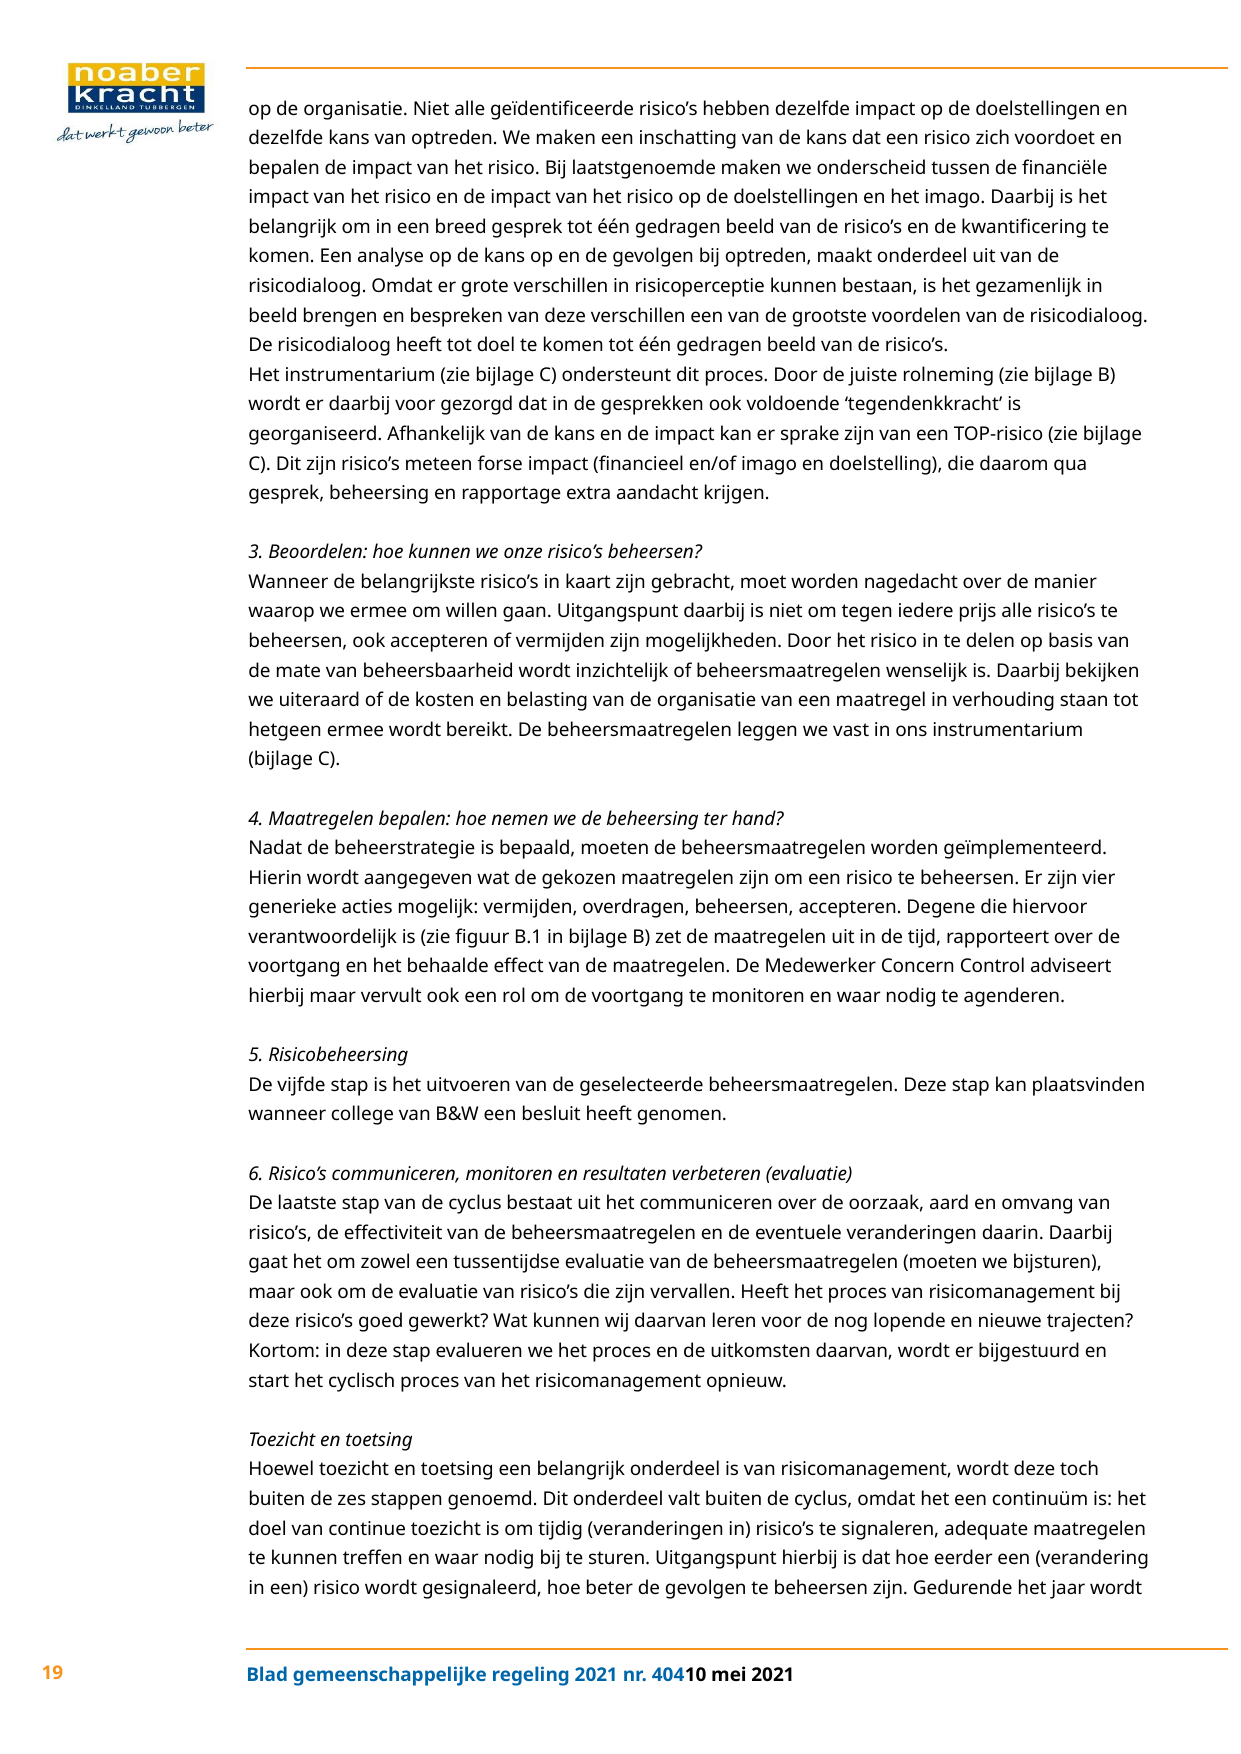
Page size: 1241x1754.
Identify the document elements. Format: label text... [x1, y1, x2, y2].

text Wanneer de belangrijkste risico’s in kaart zijn gebracht, moet worden nagedacht over de manier waarop we ermee om willen gaan. Uitgangspunt daarbij is niet om tegen iedere prijs alle risico’s te beheersen, ook accepteren of vermijden zijn mogelijkheden. Door het risico in te delen op basis van de mate van beheersbaarheid wordt inzichtelijk of beheersmaatregelen wenselijk is. Daarbij bekijken we uiteraard of de kosten en belasting van de organisatie van een maatregel in verhouding staan tot hetgeen ermee wordt bereikt. De beheersmaatregelen leggen we vast in ons instrumentarium (bijlage C). [248, 568, 1152, 771]
text op de organisatie. Niet alle geïdentificeerde risico’s hebben dezelfde impact op de doelstellingen en dezelfde kans van optreden. We maken een inschatting van de kans dat een risico zich voordoet en bepalen de impact van het risico. Bij laatstgenoemde maken we onderscheid tussen de financiële impact van het risico en de impact van het risico op de doelstellingen en het imago. Daarbij is het belangrijk om in een breed gesprek tot één gedragen beeld van de risico’s en de kwantificering te komen. Een analyse op de kans op en de gevolgen bij optreden, maakt onderdeel uit van de risicodialoog. Omdat er grote verschillen in risicoperceptie kunnen bestaan, is het gezamenlijk in beeld brengen en bespreken van deze verschillen een van de grootste voordelen van de risicodialoog. De risicodialoog heeft tot doel te komen tot één gedragen beeld van de risico’s. [248, 95, 1152, 357]
text 3. Beoordelen: hoe kunnen we onze risico’s beheersen? [248, 538, 1152, 564]
text Hoewel toezicht en toetsing een belangrijk onderdeel is van risicomanagement, wordt deze toch buiten de zes stappen genoemd. Dit onderdeel valt buiten de cyclus, omdat het een continuüm is: het doel van continue toezicht is om tijdig (veranderingen in) risico’s te signaleren, adequate maatregelen te kunnen treffen en waar nodig bij te sturen. Uitgangspunt hierbij is dat hoe eerder een (verandering in een) risico wordt gesignaleerd, hoe beter de gevolgen te beheersen zijn. Gedurende het jaar wordt [248, 1456, 1152, 1600]
text De laatste stap van de cyclus bestaat uit het communiceren over de oorzaak, aard en omvang van risico’s, de effectiviteit van de beheersmaatregelen en de eventuele veranderingen daarin. Daarbij gaat het om zowel een tussentijdse evaluatie van de beheersmaatregelen (moeten we bijsturen), maar ook om de evaluatie van risico’s die zijn vervallen. Heeft het proces van risicomanagement bij deze risico’s goed gewerkt? Wat kunnen wij daarvan leren voor de nog lopende en nieuwe trajecten? Kortom: in deze stap evalueren we het proces en de uitkomsten daarvan, wordt er bijgestuurd en start het cyclisch proces van het risicomanagement opnieuw. [248, 1189, 1152, 1393]
text 5. Risicobeheersing [248, 1041, 1152, 1067]
text 4. Maatregelen bepalen: hoe nemen we de beheersing ter hand? [248, 805, 1152, 831]
picture [41, 47, 231, 172]
text Toezicht en toetsing [248, 1426, 1152, 1452]
text 6. Risico’s communiceren, monitoren en resultaten verbeteren (evaluatie) [248, 1160, 1152, 1186]
text De vijfde stap is het uitvoeren van de geselecteerde beheersmaatregelen. Deze stap kan plaatsvinden wanneer college van B&W een besluit heeft genomen. [248, 1071, 1152, 1126]
text Het instrumentarium (zie bijlage C) ondersteunt dit proces. Door de juiste rolneming (zie bijlage B) wordt er daarbij voor gezorgd dat in de gesprekken ook voldoende ‘tegendenkkracht’ is georganiseerd. Afhankelijk van de kans en de impact kan er sprake zijn van een TOP-risico (zie bijlage C). Dit zijn risico’s meteen forse impact (financieel en/of imago en doelstelling), die daarom qua gesprek, beheersing en rapportage extra aandacht krijgen. [248, 361, 1152, 505]
text Nadat de beheerstrategie is bepaald, moeten de beheersmaatregelen worden geïmplementeerd. Hierin wordt aangegeven wat de gekozen maatregelen zijn om een risico te beheersen. Er zijn vier generieke acties mogelijk: vermijden, overdragen, beheersen, accepteren. Degene die hiervoor verantwoordelijk is (zie figuur B.1 in bijlage B) zet de maatregelen uit in de tijd, rapporteert over de voortgang en het behaalde effect van de maatregelen. De Medewerker Concern Control adviseert hierbij maar vervult ook een rol om de voortgang te monitoren en waar nodig te agenderen. [248, 834, 1152, 1008]
